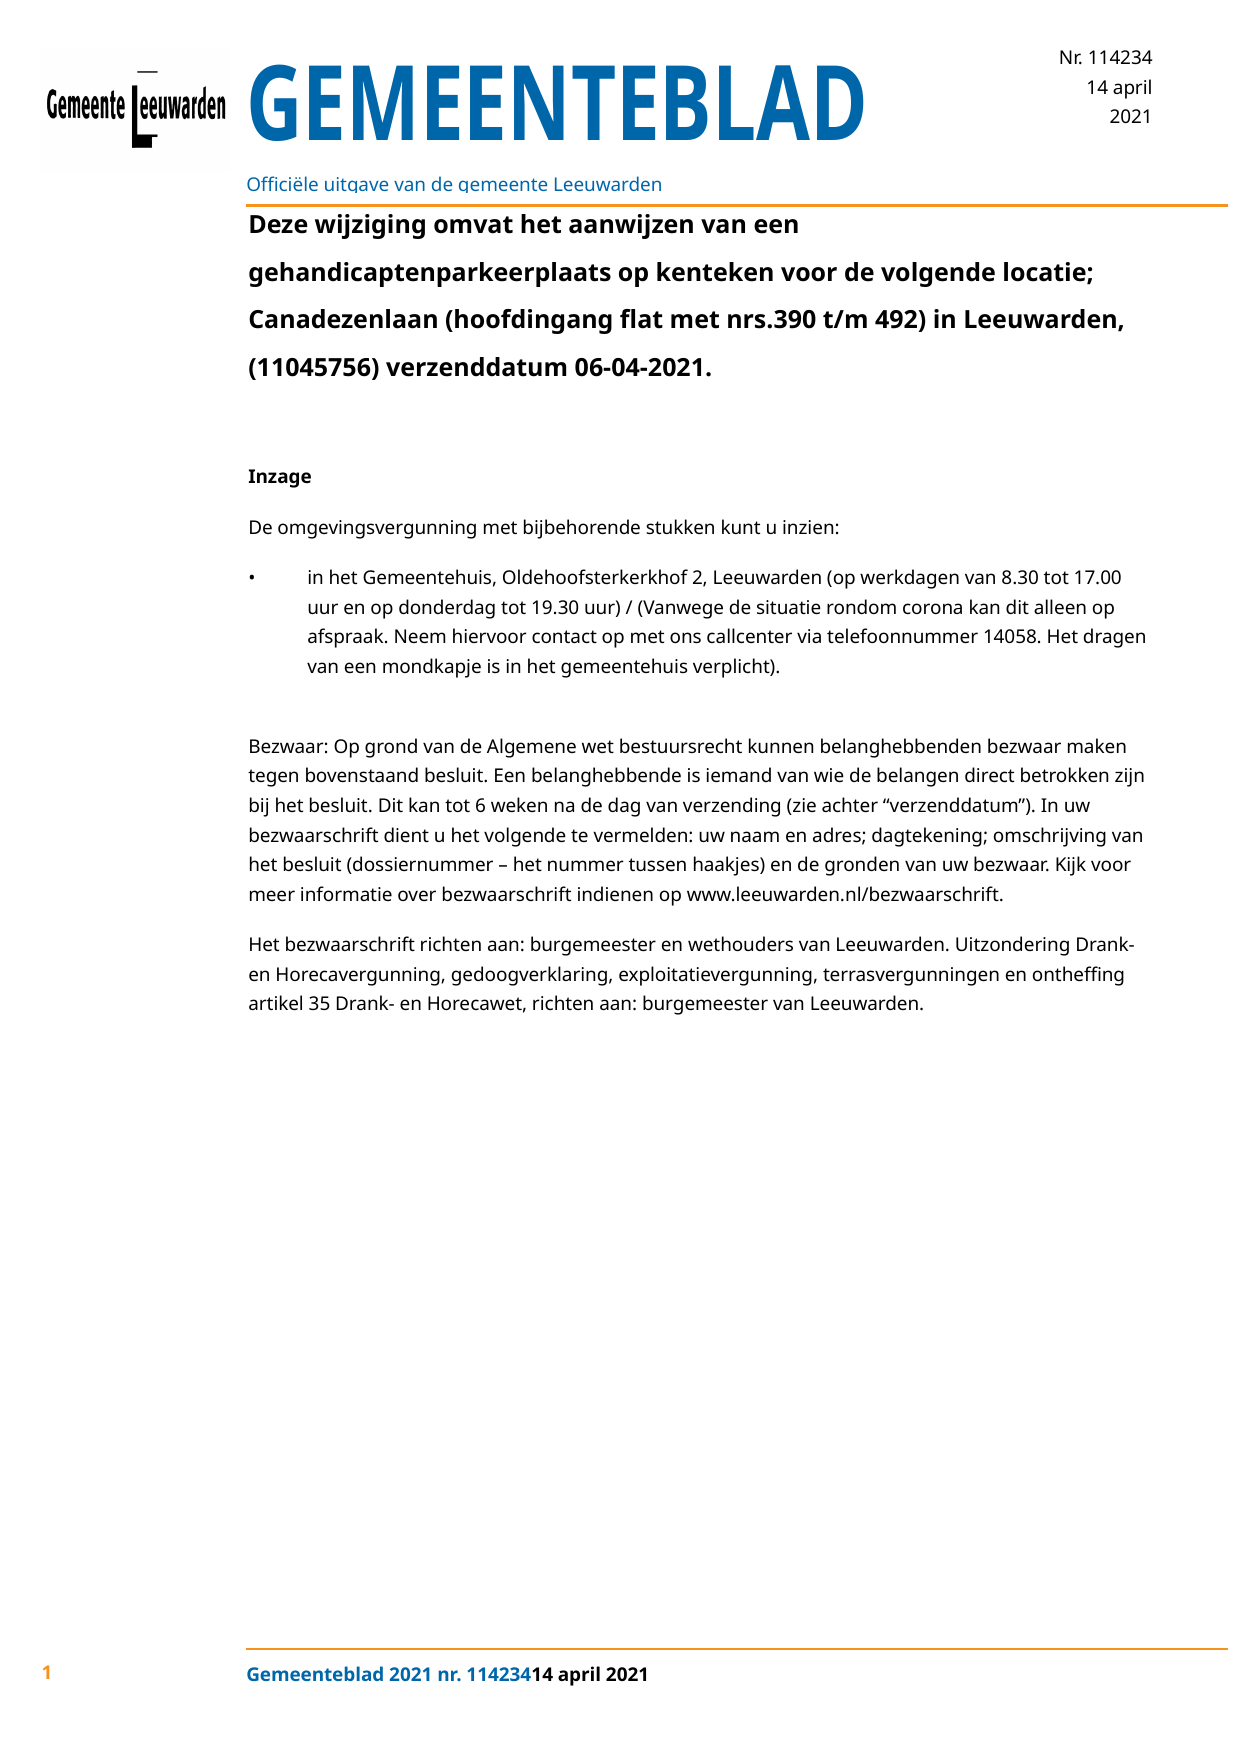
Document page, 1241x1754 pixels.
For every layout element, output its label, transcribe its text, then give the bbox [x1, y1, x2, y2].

list in het Gemeentehuis, Oldehoofsterkerkhof 2, Leeuwarden (op werkdagen van 8.30 tot 17.00 uur en op donderdag tot 19.30 uur) / (Vanwege de situatie rondom corona kan dit alleen op afspraak. Neem hiervoor contact op met ons callcenter via telefoonnummer 14058. Het dragen van een mondkapje is in het gemeentehuis verplicht). [248, 564, 1152, 679]
text Inzage [248, 463, 1152, 489]
text Het bezwaarschrift richten aan: burgemeester en wethouders van Leeuwarden. Uitzondering Drank- en Horecavergunning, gedoogverklaring, exploitatievergunning, terrasvergunningen en ontheffing artikel 35 Drank- en Horecawet, richten aan: burgemeester van Leeuwarden. [248, 931, 1152, 1016]
text Bezwaar: Op grond van de Algemene wet bestuursrecht kunnen belanghebbenden bezwaar maken tegen bovenstaand besluit. Een belanghebbende is iemand van wie de belangen direct betrokken zijn bij het besluit. Dit kan tot 6 weken na de dag van verzending (zie achter “verzenddatum”). In uw bezwaarschrift dient u het volgende te vermelden: uw naam en adres; dagtekening; omschrijving van het besluit (dossiernummer – het nummer tussen haakjes) en de gronden van uw bezwaar. Kijk voor meer informatie over bezwaarschrift indienen op www.leeuwarden.nl/bezwaarschrift. [248, 733, 1152, 907]
picture [41, 47, 231, 172]
text Deze wijziging omvat het aanwijzen van een gehandicaptenparkeerplaats op kenteken voor de volgende locatie; Canadezenlaan (hoofdingang flat met nrs.390 t/m 492) in Leeuwarden, (11045756) verzenddatum 06-04-2021. [248, 207, 1152, 384]
text De omgevingsvergunning met bijbehorende stukken kunt u inzien: [248, 514, 1152, 540]
